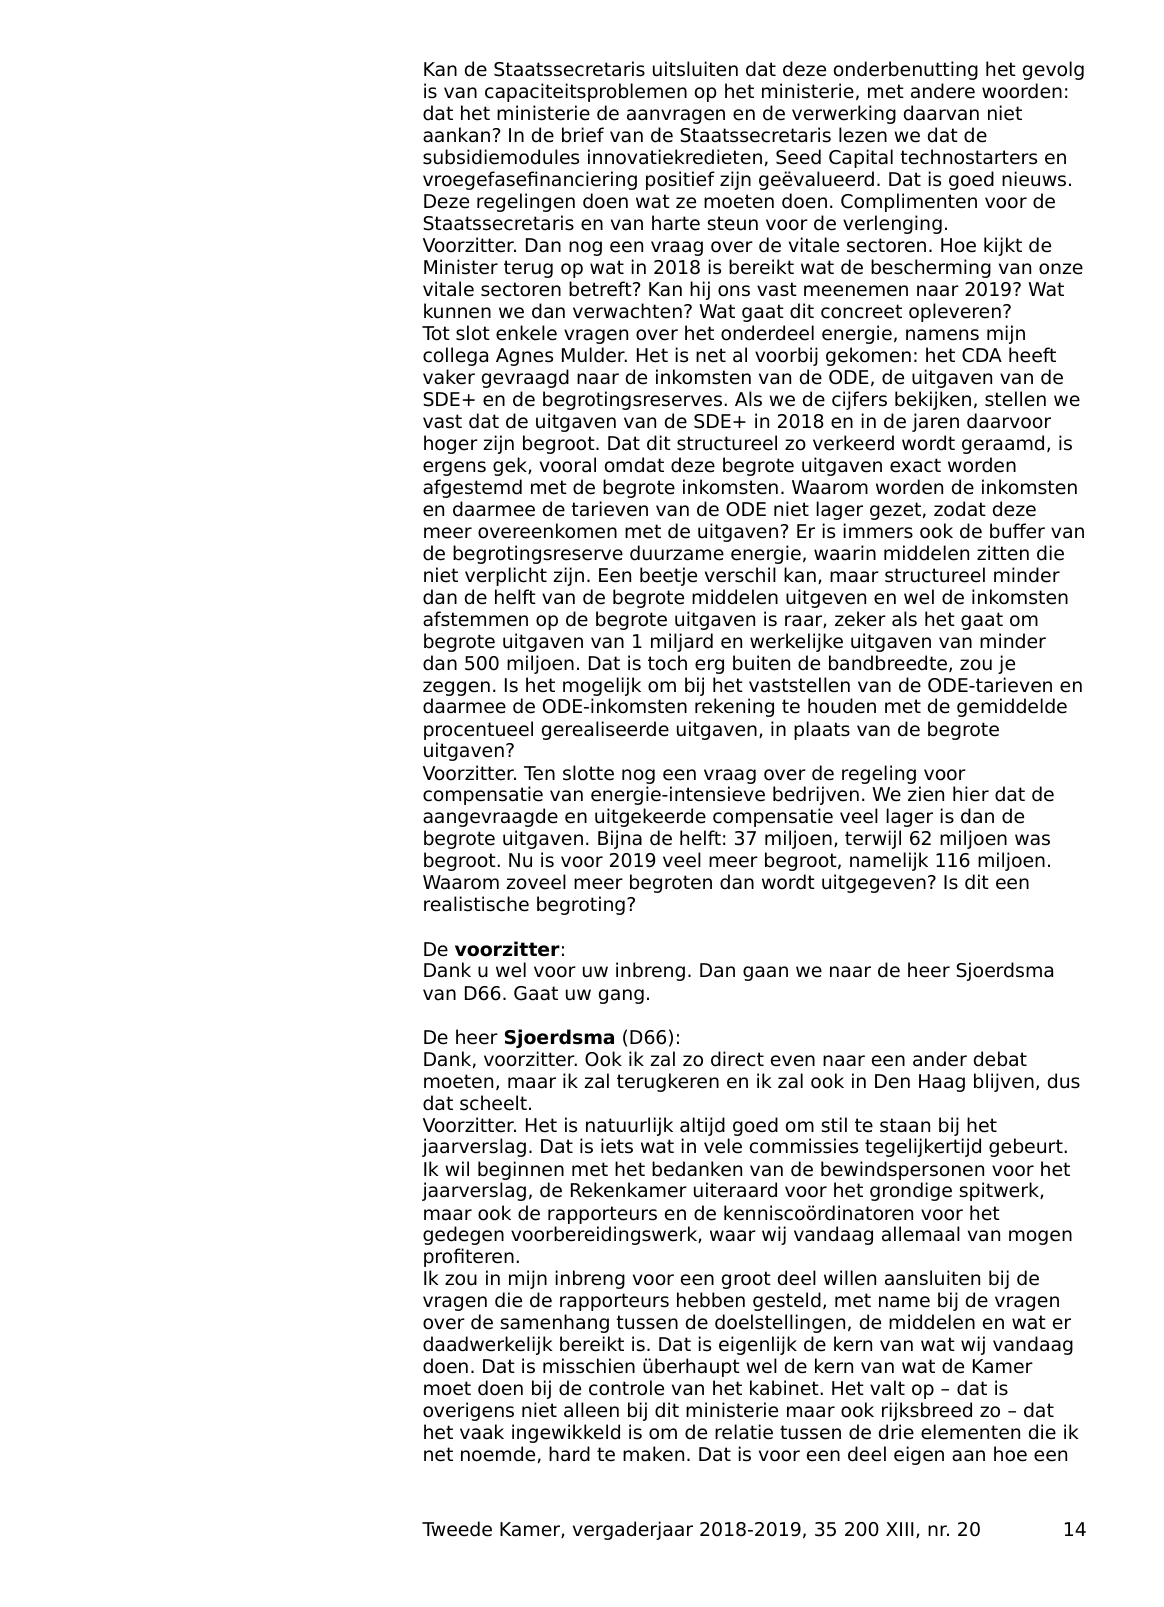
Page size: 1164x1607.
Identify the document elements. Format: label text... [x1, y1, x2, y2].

text Voorzitter. Ten slotte nog een vraag over de regeling voor compensatie van energie-intensieve bedrijven. We zien hier dat de aangevraagde en uitgekeerde compensatie veel lager is dan de begrote uitgaven. Bijna de helft: 37 miljoen, terwijl 62 miljoen was begroot. Nu is voor 2019 veel meer begroot, namelijk 116 miljoen. Waarom zoveel meer begroten dan wordt uitgegeven? Is dit een realistische begroting? [422, 762, 1087, 916]
text Kan de Staatssecretaris uitsluiten dat deze onderbenutting het gevolg is van capaciteitsproblemen op het ministerie, met andere woorden: dat het ministerie de aanvragen en de verwerking daarvan niet aankan? In de brief van de Staatssecretaris lezen we dat de subsidiemodules innovatiekredieten, Seed Capital technostarters en vroegefasefinanciering positief zijn geëvalueerd. Dat is goed nieuws. Deze regelingen doen wat ze moeten doen. Complimenten voor de Staatssecretaris en van harte steun voor de verlenging. [422, 59, 1087, 235]
text Dank, voorzitter. Ook ik zal zo direct even naar een ander debat moeten, maar ik zal terugkeren en ik zal ook in Den Haag blijven, dus dat scheelt. [422, 1048, 1087, 1114]
text Ik zou in mijn inbreng voor een groot deel willen aansluiten bij de vragen die de rapporteurs hebben gesteld, met name bij de vragen over de samenhang tussen de doelstellingen, de middelen en wat er daadwerkelijk bereikt is. Dat is eigenlijk de kern van wat wij vandaag doen. Dat is misschien überhaupt wel de kern van wat de Kamer moet doen bij de controle van het kabinet. Het valt op – dat is overigens niet alleen bij dit ministerie maar ook rijksbreed zo – dat het vaak ingewikkeld is om de relatie tussen de drie elementen die ik net noemde, hard te maken. Dat is voor een deel eigen aan hoe een [422, 1268, 1087, 1466]
text Voorzitter. Het is natuurlijk altijd goed om stil te staan bij het jaarverslag. Dat is iets wat in vele commissies tegelijkertijd gebeurt. Ik wil beginnen met het bedanken van de bewindspersonen voor het jaarverslag, de Rekenkamer uiteraard voor het grondige spitwerk, maar ook de rapporteurs en de kenniscoördinatoren voor het gedegen voorbereidingswerk, waar wij vandaag allemaal van mogen profiteren. [422, 1114, 1087, 1268]
text Tot slot enkele vragen over het onderdeel energie, namens mijn collega Agnes Mulder. Het is net al voorbij gekomen: het CDA heeft vaker gevraagd naar de inkomsten van de ODE, de uitgaven van de SDE+ en de begrotingsreserves. Als we de cijfers bekijken, stellen we vast dat de uitgaven van de SDE+ in 2018 en in de jaren daarvoor hoger zijn begroot. Dat dit structureel zo verkeerd wordt geraamd, is ergens gek, vooral omdat deze begrote uitgaven exact worden afgestemd met de begrote inkomsten. Waarom worden de inkomsten en daarmee de tarieven van de ODE niet lager gezet, zodat deze meer overeenkomen met de uitgaven? Er is immers ook de buffer van de begrotingsreserve duurzame energie, waarin middelen zitten die niet verplicht zijn. Een beetje verschil kan, maar structureel minder dan de helft van de begrote middelen uitgeven en wel de inkomsten afstemmen op de begrote uitgaven is raar, zeker als het gaat om begrote uitgaven van 1 miljard en werkelijke uitgaven van minder dan 500 miljoen. Dat is toch erg buiten de bandbreedte, zou je zeggen. Is het mogelijk om bij het vaststellen van de ODE-tarieven en daarmee de ODE-inkomsten rekening te houden met de gemiddelde procentueel gerealiseerde uitgaven, in plaats van de begrote uitgaven? [422, 323, 1087, 762]
text De voorzitter: [422, 938, 1087, 960]
text Dank u wel voor uw inbreng. Dan gaan we naar de heer Sjoerdsma van D66. Gaat uw gang. [422, 960, 1087, 1004]
text De heer Sjoerdsma (D66): [422, 1027, 1087, 1048]
text Voorzitter. Dan nog een vraag over de vitale sectoren. Hoe kijkt de Minister terug op wat in 2018 is bereikt wat de bescherming van onze vitale sectoren betreft? Kan hij ons vast meenemen naar 2019? Wat kunnen we dan verwachten? Wat gaat dit concreet opleveren? [422, 235, 1087, 323]
